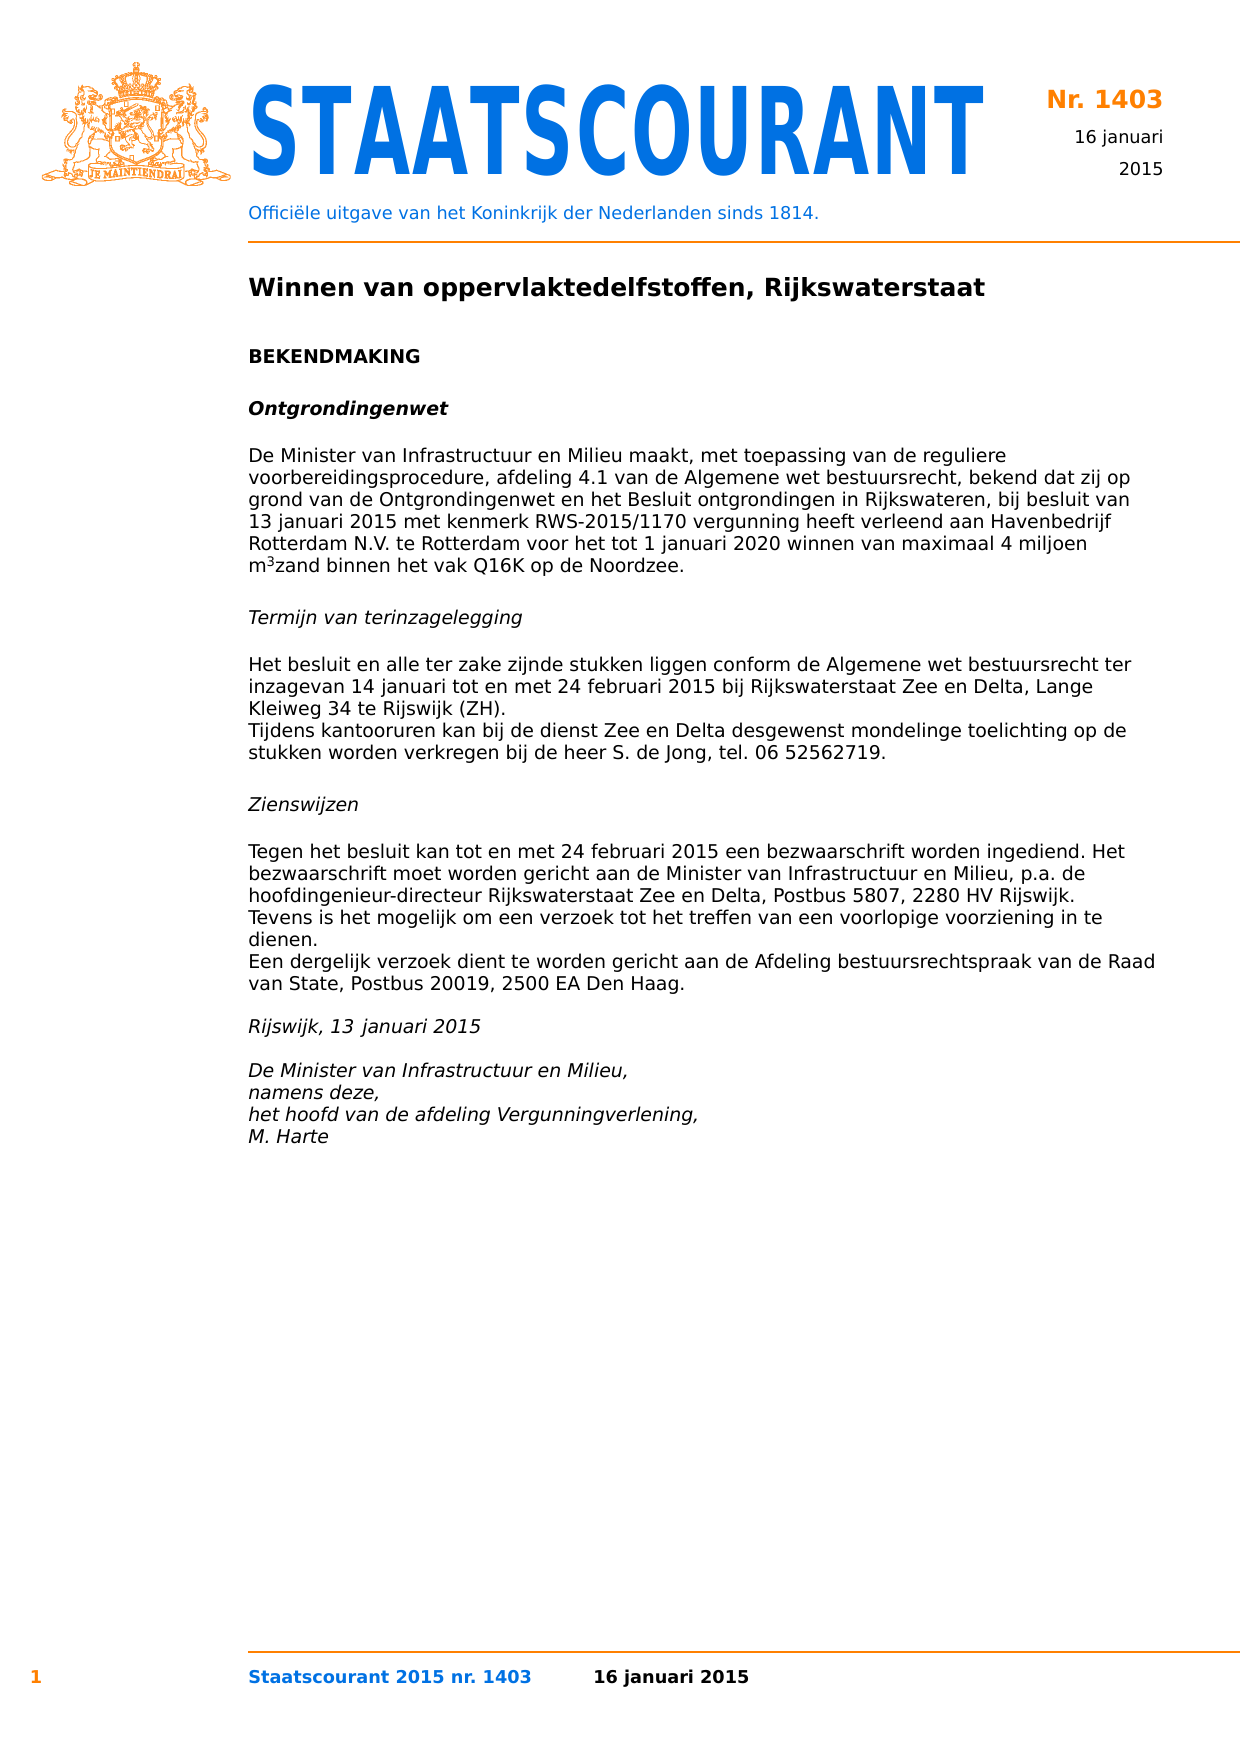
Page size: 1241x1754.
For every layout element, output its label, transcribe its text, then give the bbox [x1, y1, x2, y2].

subtitle Winnen van oppervlaktedelfstoffen, Rijkswaterstaat [248, 273, 1163, 302]
subtitle Termijn van terinzagelegging [248, 607, 1163, 629]
text Een dergelijk verzoek dient te worden gericht aan de Afdeling bestuursrechtspraak van de Raad van State, Postbus 20019, 2500 EA Den Haag. [248, 951, 1163, 994]
text De Minister van Infrastructuur en Milieu maakt, met toepassing van de reguliere voorbereidingsprocedure, afdeling 4.1 van de Algemene wet bestuursrecht, bekend dat zij op grond van de Ontgrondingenwet en het Besluit ontgrondingen in Rijkswateren, bij besluit van 13 januari 2015 met kenmerk RWS-2015/1170 vergunning heeft verleend aan Havenbedrijf Rotterdam N.V. te Rotterdam voor het tot 1 januari 2020 winnen van maximaal 4 miljoen m3zand binnen het vak Q16K op de Noordzee. [248, 445, 1163, 577]
table_cell Officiële uitgave van het Koninkrijk der Nederlanden sinds 1814. [248, 203, 1240, 241]
table_header [25, 62, 248, 241]
text Tevens is het mogelijk om een verzoek tot het treffen van een voorlopige voorziening in te dienen. [248, 907, 1163, 951]
text Tegen het besluit kan tot en met 24 februari 2015 een bezwaarschrift worden ingediend. Het bezwaarschrift moet worden gericht aan de Minister van Infrastructuur en Milieu, p.a. de hoofdingenieur-directeur Rijkswaterstaat Zee en Delta, Postbus 5807, 2280 HV Rijswijk. [248, 841, 1163, 907]
table_cell 2015 [998, 153, 1240, 203]
subtitle Ontgrondingenwet [248, 398, 1163, 420]
table_header Nr. 1403 [998, 62, 1240, 121]
picture [41, 62, 231, 186]
text Rijswijk, 13 januari 2015 [248, 1016, 1163, 1038]
subtitle BEKENDMAKING [248, 346, 1163, 368]
text Het besluit en alle ter zake zijnde stukken liggen conform de Algemene wet bestuursrecht ter inzagevan 14 januari tot en met 24 februari 2015 bij Rijkswaterstaat Zee en Delta, Lange Kleiweg 34 te Rijswijk (ZH). [248, 654, 1163, 720]
text Tijdens kantooruren kan bij de dienst Zee en Delta desgewenst mondelinge toelichting op de stukken worden verkregen bij de heer S. de Jong, tel. 06 52562719. [248, 720, 1163, 764]
subtitle Zienswijzen [248, 794, 1163, 816]
text De Minister van Infrastructuur en Milieu, namens deze, het hoofd van de afdeling Vergunningverlening, M. Harte [248, 1060, 1163, 1148]
table_header STAATSCOURANT [248, 62, 998, 203]
table_cell 16 januari [998, 121, 1240, 153]
